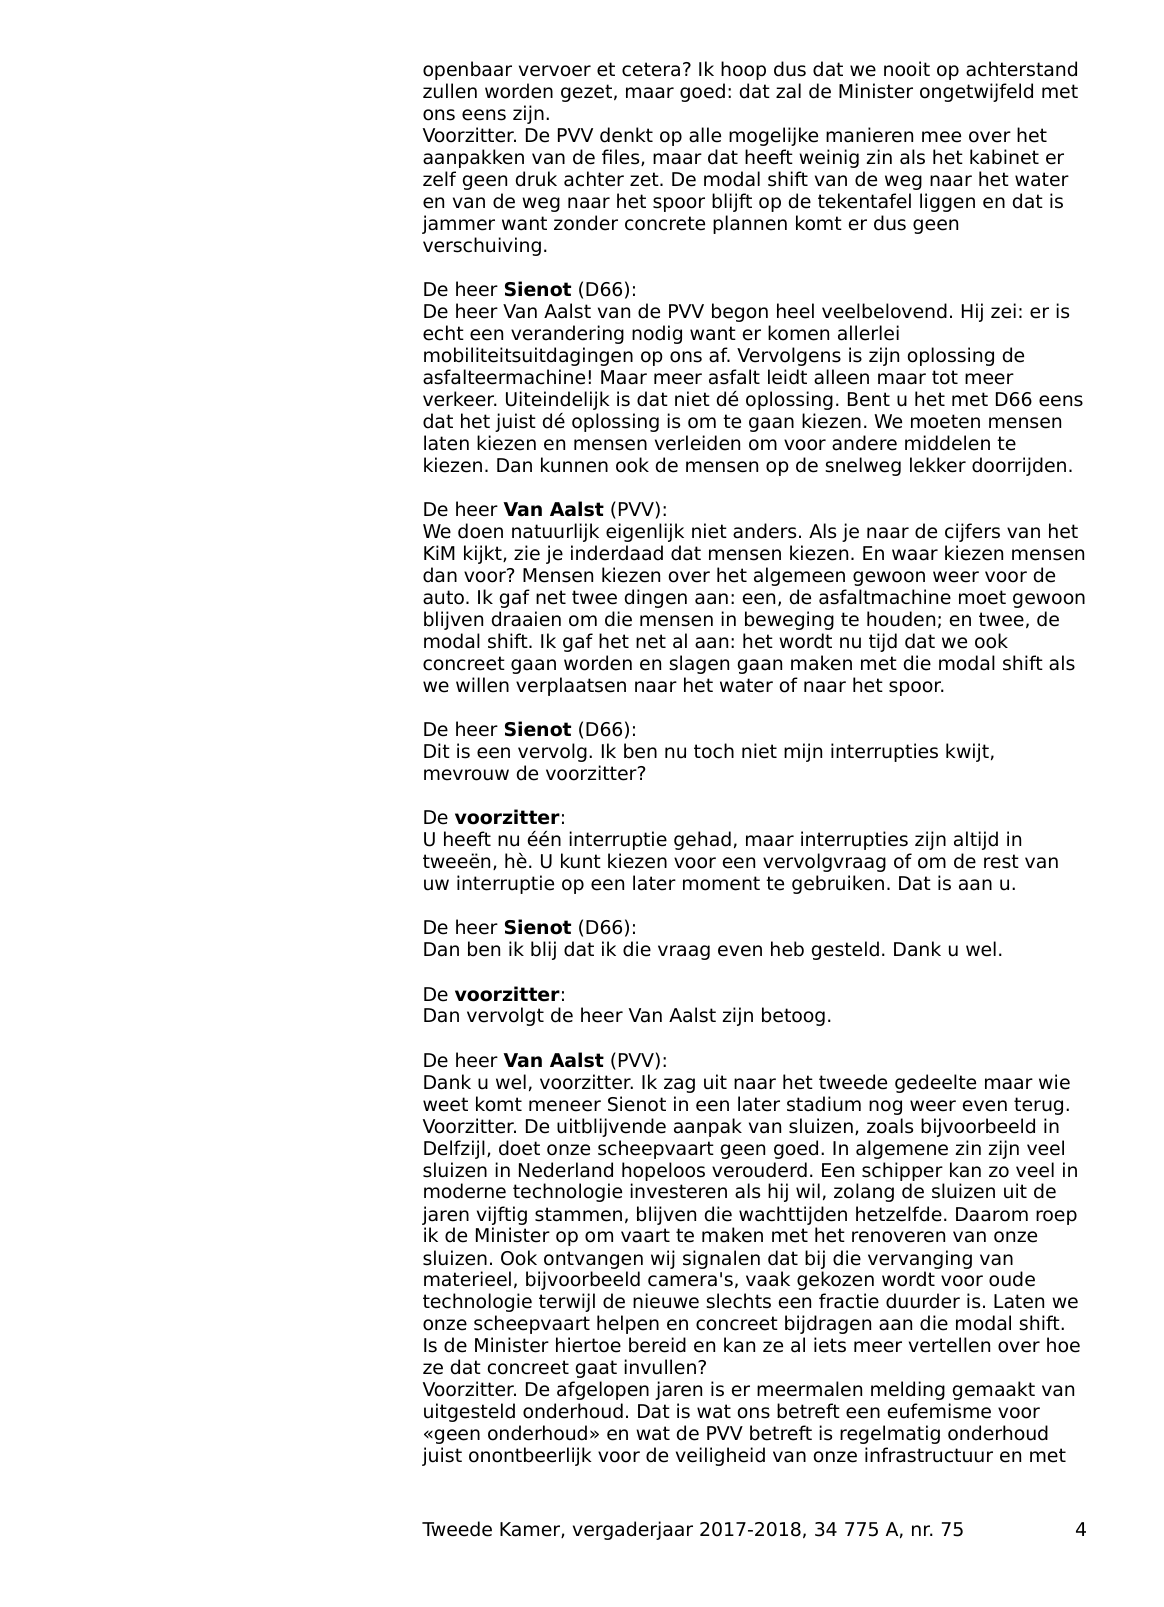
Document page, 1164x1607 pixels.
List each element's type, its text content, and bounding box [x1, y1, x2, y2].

text U heeft nu één interruptie gehad, maar interrupties zijn altijd in tweeën, hè. U kunt kiezen voor een vervolgvraag of om de rest van uw interruptie op een later moment te gebruiken. Dat is aan u. [422, 829, 1087, 895]
text Dank u wel, voorzitter. Ik zag uit naar het tweede gedeelte maar wie weet komt meneer Sienot in een later stadium nog weer even terug. [422, 1072, 1087, 1116]
text De heer Sienot (D66): [422, 719, 1087, 741]
text Dan ben ik blij dat ik die vraag even heb gesteld. Dank u wel. [422, 939, 1087, 961]
text De heer Van Aalst (PVV): [422, 1049, 1087, 1072]
text De heer Van Aalst van de PVV begon heel veelbelovend. Hij zei: er is echt een verandering nodig want er komen allerlei mobiliteitsuitdagingen op ons af. Vervolgens is zijn oplossing de asfalteermachine! Maar meer asfalt leidt alleen maar tot meer verkeer. Uiteindelijk is dat niet dé oplossing. Bent u het met D66 eens dat het juist dé oplossing is om te gaan kiezen. We moeten mensen laten kiezen en mensen verleiden om voor andere middelen te kiezen. Dan kunnen ook de mensen op de snelweg lekker doorrijden. [422, 301, 1087, 477]
text De heer Sienot (D66): [422, 917, 1087, 939]
text De heer Sienot (D66): [422, 279, 1087, 301]
text Voorzitter. De PVV denkt op alle mogelijke manieren mee over het aanpakken van de files, maar dat heeft weinig zin als het kabinet er zelf geen druk achter zet. De modal shift van de weg naar het water en van de weg naar het spoor blijft op de tekentafel liggen en dat is jammer want zonder concrete plannen komt er dus geen verschuiving. [422, 125, 1087, 257]
text Dit is een vervolg. Ik ben nu toch niet mijn interrupties kwijt, mevrouw de voorzitter? [422, 741, 1087, 785]
text De voorzitter: [422, 983, 1087, 1005]
text Voorzitter. De uitblijvende aanpak van sluizen, zoals bijvoorbeeld in Delfzijl, doet onze scheepvaart geen goed. In algemene zin zijn veel sluizen in Nederland hopeloos verouderd. Een schipper kan zo veel in moderne technologie investeren als hij wil, zolang de sluizen uit de jaren vijftig stammen, blijven die wachttijden hetzelfde. Daarom roep ik de Minister op om vaart te maken met het renoveren van onze sluizen. Ook ontvangen wij signalen dat bij die vervanging van materieel, bijvoorbeeld camera's, vaak gekozen wordt voor oude technologie terwijl de nieuwe slechts een fractie duurder is. Laten we onze scheepvaart helpen en concreet bijdragen aan die modal shift. Is de Minister hiertoe bereid en kan ze al iets meer vertellen over hoe ze dat concreet gaat invullen? [422, 1116, 1087, 1379]
text Dan vervolgt de heer Van Aalst zijn betoog. [422, 1005, 1087, 1027]
text De heer Van Aalst (PVV): [422, 499, 1087, 521]
text Voorzitter. De afgelopen jaren is er meermalen melding gemaakt van uitgesteld onderhoud. Dat is wat ons betreft een eufemisme voor «geen onderhoud» en wat de PVV betreft is regelmatig onderhoud juist onontbeerlijk voor de veiligheid van onze infrastructuur en met [422, 1379, 1087, 1467]
text openbaar vervoer et cetera? Ik hoop dus dat we nooit op achterstand zullen worden gezet, maar goed: dat zal de Minister ongetwijfeld met ons eens zijn. [422, 59, 1087, 125]
text We doen natuurlijk eigenlijk niet anders. Als je naar de cijfers van het KiM kijkt, zie je inderdaad dat mensen kiezen. En waar kiezen mensen dan voor? Mensen kiezen over het algemeen gewoon weer voor de auto. Ik gaf net twee dingen aan: een, de asfaltmachine moet gewoon blijven draaien om die mensen in beweging te houden; en twee, de modal shift. Ik gaf het net al aan: het wordt nu tijd dat we ook concreet gaan worden en slagen gaan maken met die modal shift als we willen verplaatsen naar het water of naar het spoor. [422, 521, 1087, 697]
text De voorzitter: [422, 807, 1087, 829]
